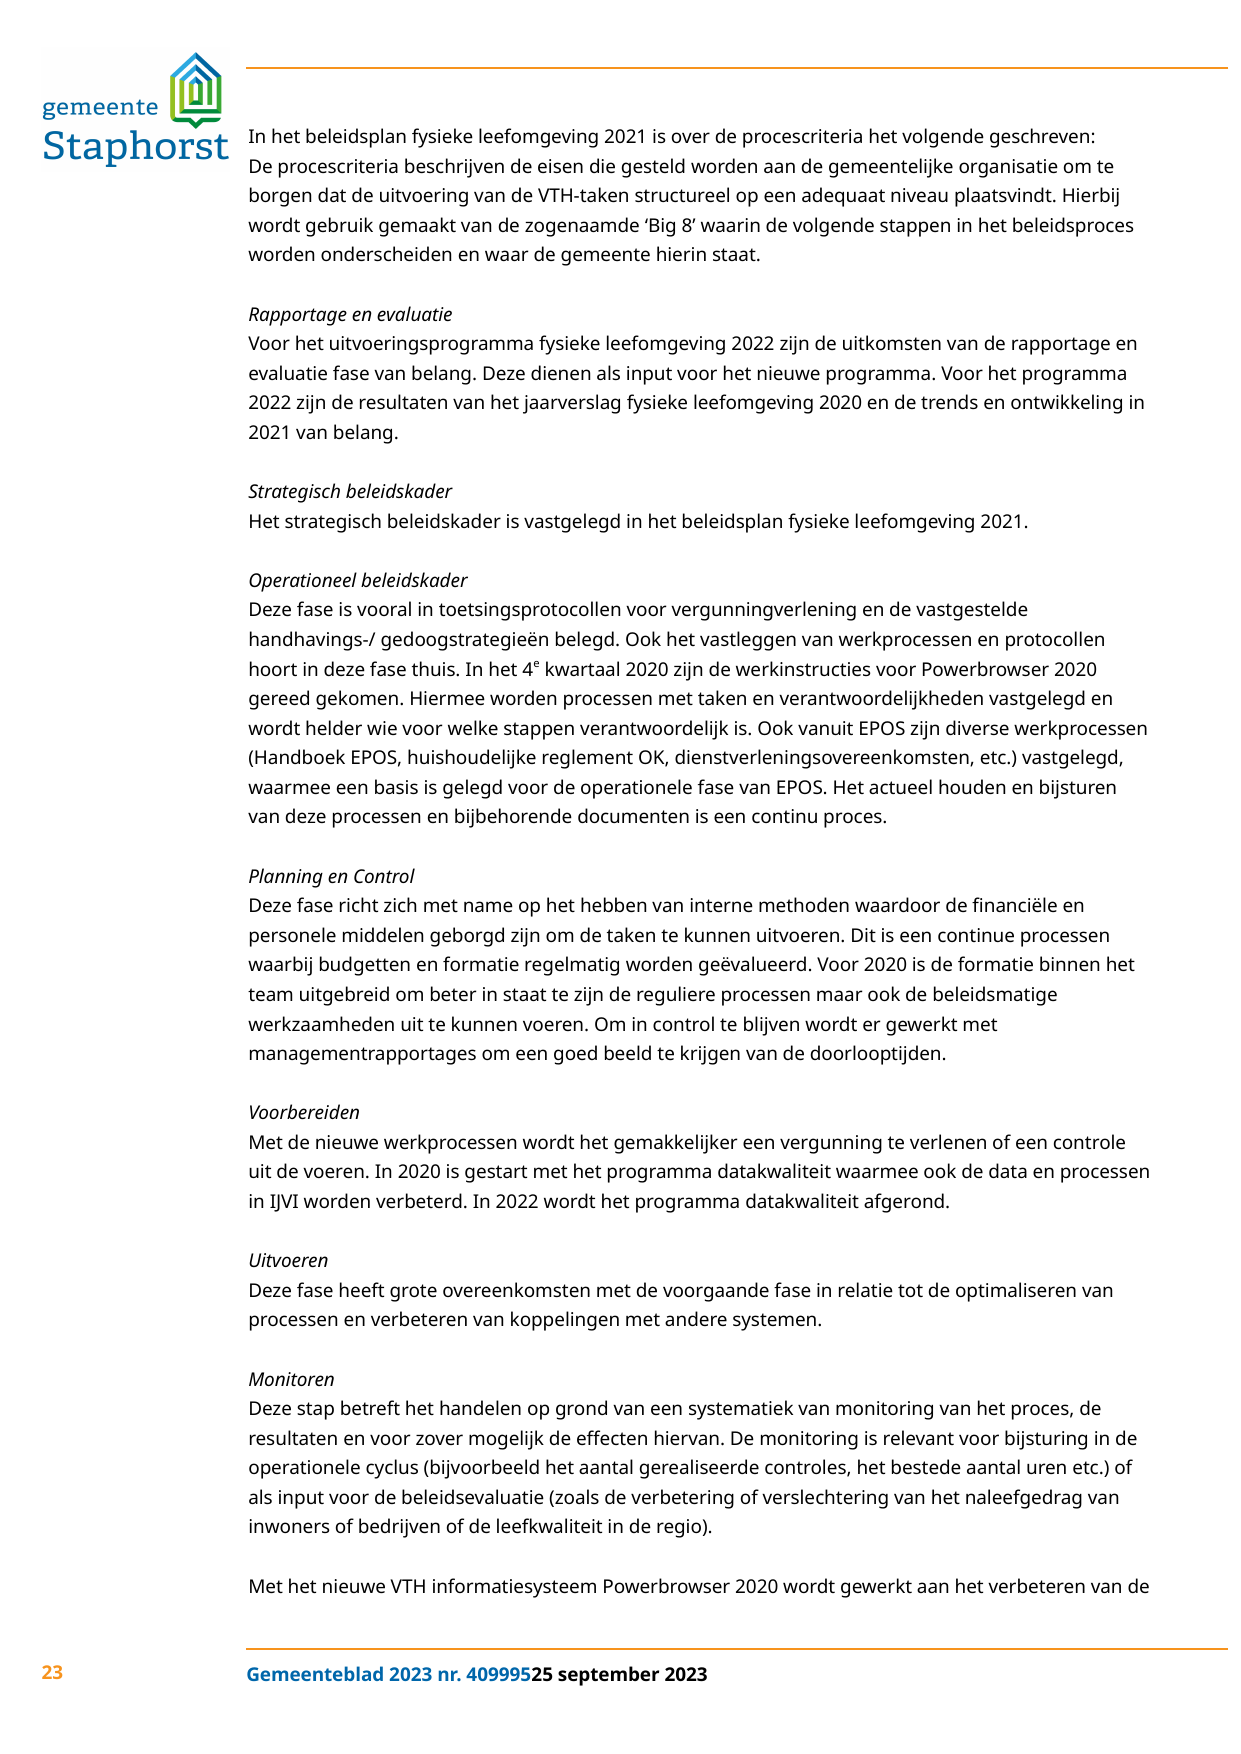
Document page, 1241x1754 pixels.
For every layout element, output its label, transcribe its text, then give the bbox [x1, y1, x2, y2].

text Uitvoeren [248, 1247, 1152, 1273]
text De procescriteria beschrijven de eisen die gesteld worden aan de gemeentelijke organisatie om te borgen dat de uitvoering van de VTH-taken structureel op een adequaat niveau plaatsvindt. Hierbij wordt gebruik gemaakt van de zogenaamde ‘Big 8’ waarin de volgende stappen in het beleidsproces worden onderscheiden en waar de gemeente hierin staat. [248, 153, 1152, 267]
text Deze fase is vooral in toetsingsprotocollen voor vergunningverlening en de vastgestelde handhavings-/ gedoogstrategieën belegd. Ook het vastleggen van werkprocessen en protocollen hoort in deze fase thuis. In het 4e kwartaal 2020 zijn de werkinstructies voor Powerbrowser 2020 gereed gekomen. Hiermee worden processen met taken en verantwoordelijkheden vastgelegd en wordt helder wie voor welke stappen verantwoordelijk is. Ook vanuit EPOS zijn diverse werkprocessen (Handboek EPOS, huishoudelijke reglement OK, dienstverleningsovereenkomsten, etc.) vastgelegd, waarmee een basis is gelegd voor de operationele fase van EPOS. Het actueel houden en bijsturen van deze processen en bijbehorende documenten is een continu proces. [248, 597, 1152, 829]
text Voorbereiden [248, 1099, 1152, 1125]
text Het strategisch beleidskader is vastgelegd in het beleidsplan fysieke leefomgeving 2021. [248, 508, 1152, 533]
text Rapportage en evaluatie [248, 301, 1152, 326]
text Met het nieuwe VTH informatiesysteem Powerbrowser 2020 wordt gewerkt aan het verbeteren van de [248, 1573, 1152, 1598]
text Voor het uitvoeringsprogramma fysieke leefomgeving 2022 zijn de uitkomsten van de rapportage en evaluatie fase van belang. Deze dienen als input voor het nieuwe programma. Voor het programma 2022 zijn de resultaten van het jaarverslag fysieke leefomgeving 2020 en de trends en ontwikkeling in 2021 van belang. [248, 330, 1152, 445]
text Met de nieuwe werkprocessen wordt het gemakkelijker een vergunning te verlenen of een controle uit de voeren. In 2020 is gestart met het programma datakwaliteit waarmee ook de data en processen in IJVI worden verbeterd. In 2022 wordt het programma datakwaliteit afgerond. [248, 1129, 1152, 1214]
text In het beleidsplan fysieke leefomgeving 2021 is over de procescriteria het volgende geschreven: [248, 123, 1152, 149]
text Operationeel beleidskader [248, 567, 1152, 593]
text Deze fase heeft grote overeenkomsten met de voorgaande fase in relatie tot de optimaliseren van processen en verbeteren van koppelingen met andere systemen. [248, 1277, 1152, 1332]
picture [41, 47, 231, 172]
text Monitoren [248, 1366, 1152, 1391]
text Deze stap betreft het handelen op grond van een systematiek van monitoring van het proces, de resultaten en voor zover mogelijk de effecten hiervan. De monitoring is relevant voor bijsturing in de operationele cyclus (bijvoorbeeld het aantal gerealiseerde controles, het bestede aantal uren etc.) of als input voor de beleidsevaluatie (zoals de verbetering of verslechtering van het naleefgedrag van inwoners of bedrijven of de leefkwaliteit in de regio). [248, 1395, 1152, 1539]
text Deze fase richt zich met name op het hebben van interne methoden waardoor de financiële en personele middelen geborgd zijn om de taken te kunnen uitvoeren. Dit is een continue processen waarbij budgetten en formatie regelmatig worden geëvalueerd. Voor 2020 is de formatie binnen het team uitgebreid om beter in staat te zijn de reguliere processen maar ook de beleidsmatige werkzaamheden uit te kunnen voeren. Om in control te blijven wordt er gewerkt met managementrapportages om een goed beeld te krijgen van de doorlooptijden. [248, 892, 1152, 1066]
text Strategisch beleidskader [248, 478, 1152, 504]
text Planning en Control [248, 863, 1152, 888]
